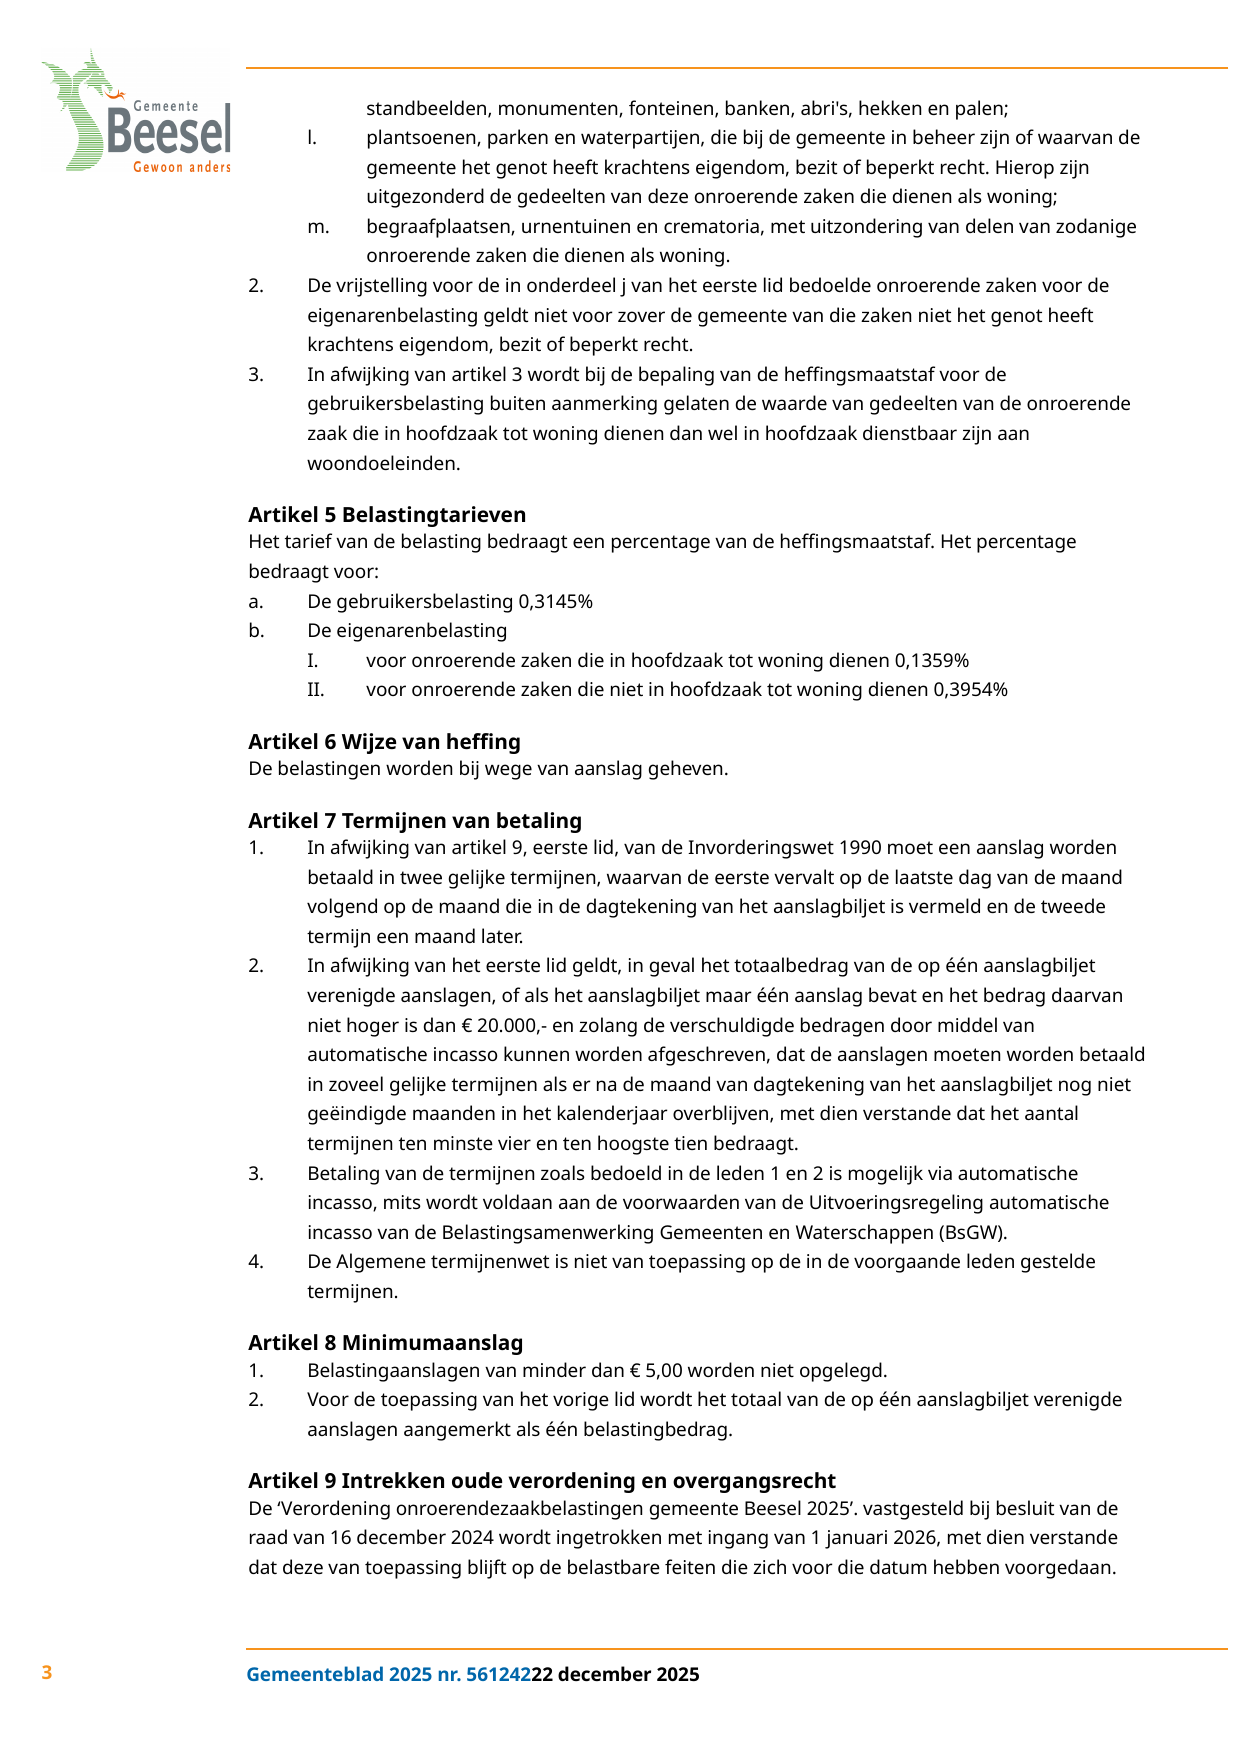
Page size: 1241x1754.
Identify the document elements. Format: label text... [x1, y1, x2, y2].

list Voor de toepassing van het vorige lid wordt het totaal van de op één aanslagbiljet verenigde aanslagen aangemerkt als één belastingbedrag. [248, 1386, 1152, 1442]
text Het tarief van de belasting bedraagt een percentage van de heffingsmaatstaf. Het percentage bedraagt voor: [248, 529, 1152, 584]
list De gebruikersbelasting 0,3145% [248, 588, 1152, 613]
list plantsoenen, parken en waterpartijen, die bij de gemeente in beheer zijn of waarvan de gemeente het genot heeft krachtens eigendom, bezit of beperkt recht. Hierop zijn uitgezonderd de gedeelten van deze onroerende zaken die dienen als woning; [307, 124, 1152, 209]
text De ‘Verordening onroerendezaakbelastingen gemeente Beesel 2025’. vastgesteld bij besluit van de raad van 16 december 2024 wordt ingetrokken met ingang van 1 januari 2026, met dien verstande dat deze van toepassing blijft op de belastbare feiten die zich voor die datum hebben voorgedaan. [248, 1495, 1152, 1580]
list De vrijstelling voor de in onderdeel j van het eerste lid bedoelde onroerende zaken voor de eigenarenbelasting geldt niet voor zover de gemeente van die zaken niet het genot heeft krachtens eigendom, bezit of beperkt recht. [248, 272, 1152, 357]
picture [41, 47, 231, 172]
list Betaling van de termijnen zoals bedoeld in de leden 1 en 2 is mogelijk via automatische incasso, mits wordt voldaan aan de voorwaarden van de Uitvoeringsregeling automatische incasso van de Belastingsamenwerking Gemeenten en Waterschappen (BsGW). [248, 1160, 1152, 1244]
list In afwijking van artikel 9, eerste lid, van de Invorderingswet 1990 moet een aanslag worden betaald in twee gelijke termijnen, waarvan de eerste vervalt op de laatste dag van de maand volgend op de maand die in de dagtekening van het aanslagbiljet is vermeld en de tweede termijn een maand later. [248, 834, 1152, 949]
list voor onroerende zaken die niet in hoofdzaak tot woning dienen 0,3954% [307, 677, 1152, 702]
text Artikel 5 Belastingtarieven [248, 500, 1152, 529]
text Artikel 7 Termijnen van betaling [248, 806, 1152, 834]
text Artikel 6 Wijze van heffing [248, 727, 1152, 755]
list De Algemene termijnenwet is niet van toepassing op de in de voorgaande leden gestelde termijnen. [248, 1248, 1152, 1304]
text De belastingen worden bij wege van aanslag geheven. [248, 755, 1152, 781]
list voor onroerende zaken die in hoofdzaak tot woning dienen 0,1359% [307, 647, 1152, 673]
list standbeelden, monumenten, fonteinen, banken, abri's, hekken en palen; [307, 95, 1152, 121]
list Belastingaanslagen van minder dan € 5,00 worden niet opgelegd. [248, 1357, 1152, 1383]
list begraafplaatsen, urnentuinen en crematoria, met uitzondering van delen van zodanige onroerende zaken die dienen als woning. [307, 213, 1152, 268]
list De eigenarenbelasting [248, 617, 1152, 643]
text Artikel 8 Minimumaanslag [248, 1328, 1152, 1357]
list In afwijking van artikel 3 wordt bij de bepaling van de heffingsmaatstaf voor de gebruikersbelasting buiten aanmerking gelaten de waarde van gedeelten van de onroerende zaak die in hoofdzaak tot woning dienen dan wel in hoofdzaak dienstbaar zijn aan woondoeleinden. [248, 361, 1152, 476]
text Artikel 9 Intrekken oude verordening en overgangsrecht [248, 1466, 1152, 1495]
list In afwijking van het eerste lid geldt, in geval het totaalbedrag van de op één aanslagbiljet verenigde aanslagen, of als het aanslagbiljet maar één aanslag bevat en het bedrag daarvan niet hoger is dan € 20.000,- en zolang de verschuldigde bedragen door middel van automatische incasso kunnen worden afgeschreven, dat de aanslagen moeten worden betaald in zoveel gelijke termijnen als er na de maand van dagtekening van het aanslagbiljet nog niet geëindigde maanden in het kalenderjaar overblijven, met dien verstande dat het aantal termijnen ten minste vier en ten hoogste tien bedraagt. [248, 953, 1152, 1156]
